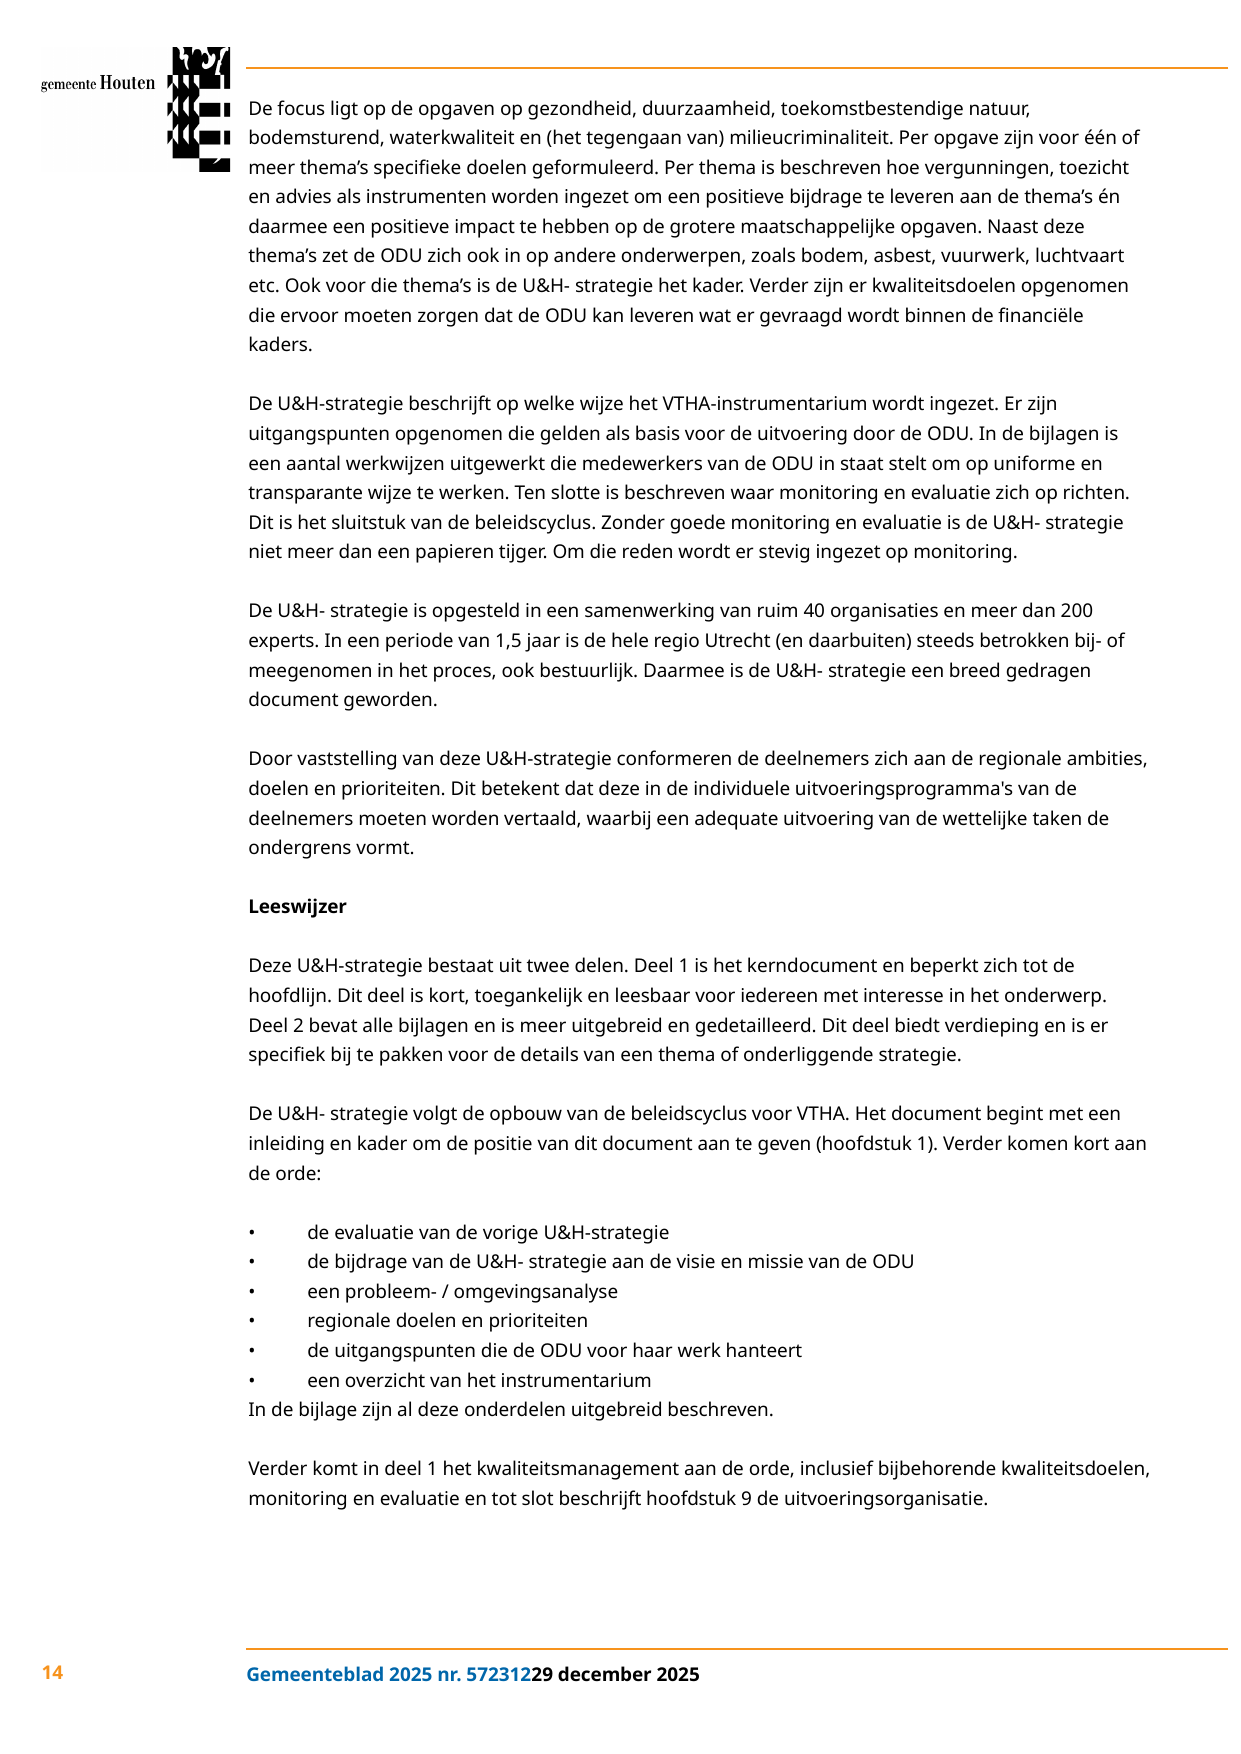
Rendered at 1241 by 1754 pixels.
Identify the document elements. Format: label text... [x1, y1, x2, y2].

text Door vaststelling van deze U&H-strategie conformeren de deelnemers zich aan de regionale ambities, doelen en prioriteiten. Dit betekent dat deze in de individuele uitvoeringsprogramma's van de deelnemers moeten worden vertaald, waarbij een adequate uitvoering van de wettelijke taken de ondergrens vormt. [248, 746, 1152, 860]
list regionale doelen en prioriteiten [248, 1308, 1152, 1333]
text De U&H-strategie beschrijft op welke wijze het VTHA-instrumentarium wordt ingezet. Er zijn uitgangspunten opgenomen die gelden als basis voor de uitvoering door de ODU. In de bijlagen is een aantal werkwijzen uitgewerkt die medewerkers van de ODU in staat stelt om op uniforme en transparante wijze te werken. Ten slotte is beschreven waar monitoring en evaluatie zich op richten. Dit is het sluitstuk van de beleidscyclus. Zonder goede monitoring en evaluatie is de U&H- strategie niet meer dan een papieren tijger. Om die reden wordt er stevig ingezet op monitoring. [248, 391, 1152, 564]
text Leeswijzer [248, 893, 1152, 919]
list de uitgangspunten die de ODU voor haar werk hanteert [248, 1337, 1152, 1363]
list een probleem- / omgevingsanalyse [248, 1278, 1152, 1304]
list een overzicht van het instrumentarium [248, 1367, 1152, 1393]
list de bijdrage van de U&H- strategie aan de visie en missie van de ODU [248, 1248, 1152, 1274]
text De U&H- strategie is opgesteld in een samenwerking van ruim 40 organisaties en meer dan 200 experts. In een periode van 1,5 jaar is de hele regio Utrecht (en daarbuiten) steeds betrokken bij- of meegenomen in het proces, ook bestuurlijk. Daarmee is de U&H- strategie een breed gedragen document geworden. [248, 598, 1152, 712]
text Deze U&H-strategie bestaat uit twee delen. Deel 1 is het kerndocument en beperkt zich tot de hoofdlijn. Dit deel is kort, toegankelijk en leesbaar voor iedereen met interesse in het onderwerp. Deel 2 bevat alle bijlagen en is meer uitgebreid en gedetailleerd. Dit deel biedt verdieping en is er specifiek bij te pakken voor de details van een thema of onderliggende strategie. [248, 953, 1152, 1067]
picture [41, 47, 231, 172]
text Verder komt in deel 1 het kwaliteitsmanagement aan de orde, inclusief bijbehorende kwaliteitsdoelen, monitoring en evaluatie en tot slot beschrijft hoofdstuk 9 de uitvoeringsorganisatie. [248, 1456, 1152, 1511]
list de evaluatie van de vorige U&H-strategie [248, 1219, 1152, 1245]
text De U&H- strategie volgt de opbouw van de beleidscyclus voor VTHA. Het document begint met een inleiding en kader om de positie van dit document aan te geven (hoofdstuk 1). Verder komen kort aan de orde: [248, 1101, 1152, 1186]
text In de bijlage zijn al deze onderdelen uitgebreid beschreven. [248, 1396, 1152, 1422]
text De focus ligt op de opgaven op gezondheid, duurzaamheid, toekomstbestendige natuur, bodemsturend, waterkwaliteit en (het tegengaan van) milieucriminaliteit. Per opgave zijn voor één of meer thema’s specifieke doelen geformuleerd. Per thema is beschreven hoe vergunningen, toezicht en advies als instrumenten worden ingezet om een positieve bijdrage te leveren aan de thema’s én daarmee een positieve impact te hebben op de grotere maatschappelijke opgaven. Naast deze thema’s zet de ODU zich ook in op andere onderwerpen, zoals bodem, asbest, vuurwerk, luchtvaart etc. Ook voor die thema’s is de U&H- strategie het kader. Verder zijn er kwaliteitsdoelen opgenomen die ervoor moeten zorgen dat de ODU kan leveren wat er gevraagd wordt binnen de financiële kaders. [248, 95, 1152, 357]
